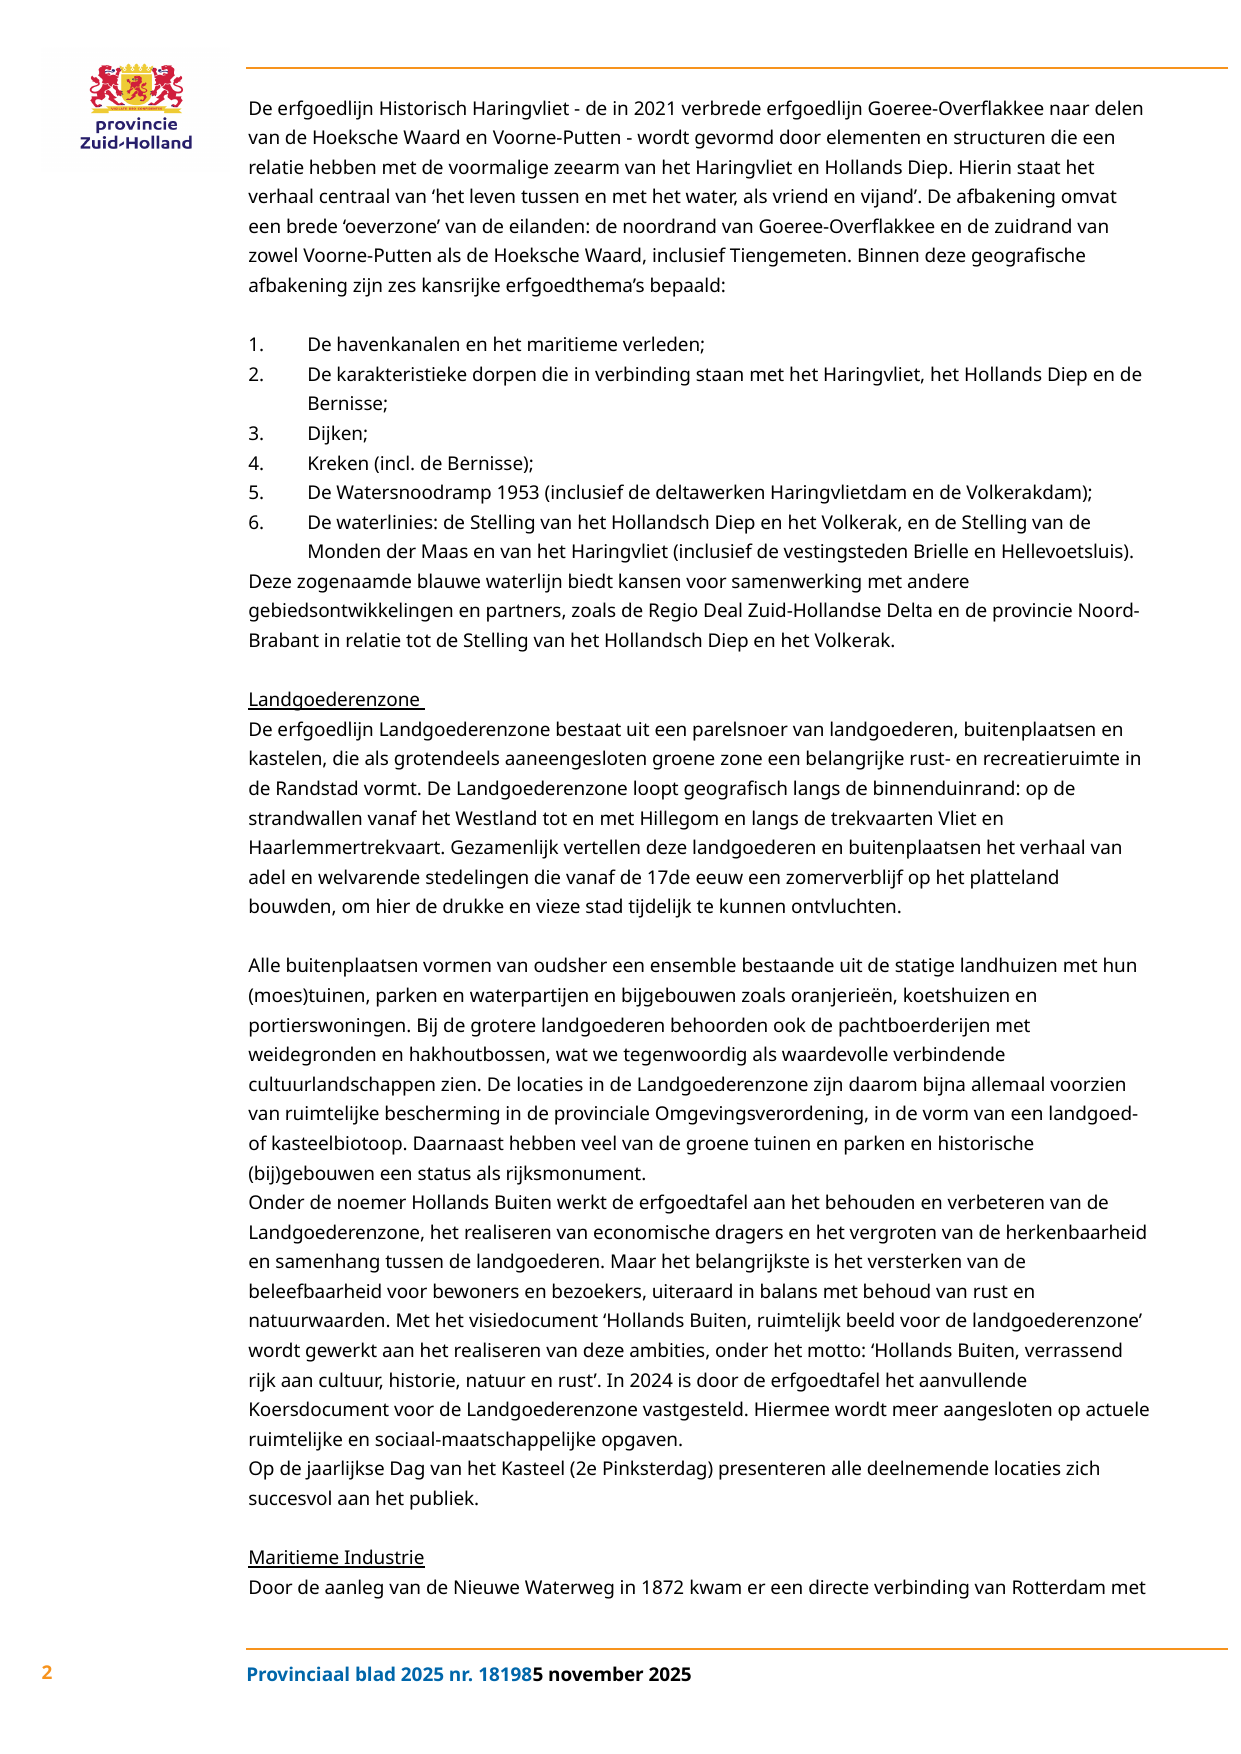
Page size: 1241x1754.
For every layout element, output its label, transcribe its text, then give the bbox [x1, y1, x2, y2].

text Alle buitenplaatsen vormen van oudsher een ensemble bestaande uit de statige landhuizen met hun (moes)tuinen, parken en waterpartijen en bijgebouwen zoals oranjerieën, koetshuizen en portierswoningen. Bij de grotere landgoederen behoorden ook de pachtboerderijen met weidegronden en hakhoutbossen, wat we tegenwoordig als waardevolle verbindende cultuurlandschappen zien. De locaties in de Landgoederenzone zijn daarom bijna allemaal voorzien van ruimtelijke bescherming in de provinciale Omgevingsverordening, in de vorm van een landgoed- of kasteelbiotoop. Daarnaast hebben veel van de groene tuinen en parken en historische (bij)gebouwen een status als rijksmonument. [248, 953, 1152, 1186]
list De waterlinies: de Stelling van het Hollandsch Diep en het Volkerak, en de Stelling van de Monden der Maas en van het Haringvliet (inclusief de vestingsteden Brielle en Hellevoetsluis). [248, 509, 1152, 564]
text Op de jaarlijkse Dag van het Kasteel (2e Pinksterdag) presenteren alle deelnemende locaties zich succesvol aan het publiek. [248, 1456, 1152, 1511]
text Onder de noemer Hollands Buiten werkt de erfgoedtafel aan het behouden en verbeteren van de Landgoederenzone, het realiseren van economische dragers en het vergroten van de herkenbaarheid en samenhang tussen de landgoederen. Maar het belangrijkste is het versterken van de beleefbaarheid voor bewoners en bezoekers, uiteraard in balans met behoud van rust en natuurwaarden. Met het visiedocument ‘Hollands Buiten, ruimtelijk beeld voor de landgoederenzone’ wordt gewerkt aan het realiseren van deze ambities, onder het motto: ‘Hollands Buiten, verrassend rijk aan cultuur, historie, natuur en rust’. In 2024 is door de erfgoedtafel het aanvullende Koersdocument voor de Landgoederenzone vastgesteld. Hiermee wordt meer aangesloten op actuele ruimtelijke en sociaal-maatschappelijke opgaven. [248, 1189, 1152, 1452]
text Maritieme Industrie [248, 1544, 1152, 1570]
list De karakteristieke dorpen die in verbinding staan met het Haringvliet, het Hollands Diep en de Bernisse; [248, 361, 1152, 416]
list Dijken; [248, 420, 1152, 446]
list De Watersnoodramp 1953 (inclusief de deltawerken Haringvlietdam en de Volkerakdam); [248, 479, 1152, 505]
text De erfgoedlijn Landgoederenzone bestaat uit een parelsnoer van landgoederen, buitenplaatsen en kastelen, die als grotendeels aaneengesloten groene zone een belangrijke rust- en recreatieruimte in de Randstad vormt. De Landgoederenzone loopt geografisch langs de binnenduinrand: op de strandwallen vanaf het Westland tot en met Hillegom en langs de trekvaarten Vliet en Haarlemmertrekvaart. Gezamenlijk vertellen deze landgoederen en buitenplaatsen het verhaal van adel en welvarende stedelingen die vanaf de 17de eeuw een zomerverblijf op het platteland bouwden, om hier de drukke en vieze stad tijdelijk te kunnen ontvluchten. [248, 716, 1152, 919]
text Landgoederenzone [248, 686, 1152, 712]
text Door de aanleg van de Nieuwe Waterweg in 1872 kwam er een directe verbinding van Rotterdam met [248, 1574, 1152, 1600]
text Deze zogenaamde blauwe waterlijn biedt kansen voor samenwerking met andere gebiedsontwikkelingen en partners, zoals de Regio Deal Zuid-Hollandse Delta en de provincie Noord-Brabant in relatie tot de Stelling van het Hollandsch Diep en het Volkerak. [248, 568, 1152, 653]
list De havenkanalen en het maritieme verleden; [248, 331, 1152, 357]
list Kreken (incl. de Bernisse); [248, 450, 1152, 476]
picture [41, 47, 231, 172]
text De erfgoedlijn Historisch Haringvliet - de in 2021 verbrede erfgoedlijn Goeree-Overflakkee naar delen van de Hoeksche Waard en Voorne-Putten - wordt gevormd door elementen en structuren die een relatie hebben met de voormalige zeearm van het Haringvliet en Hollands Diep. Hierin staat het verhaal centraal van ‘het leven tussen en met het water, als vriend en vijand’. De afbakening omvat een brede ‘oeverzone’ van de eilanden: de noordrand van Goeree-Overflakkee en de zuidrand van zowel Voorne-Putten als de Hoeksche Waard, inclusief Tiengemeten. Binnen deze geografische afbakening zijn zes kansrijke erfgoedthema’s bepaald: [248, 95, 1152, 298]
